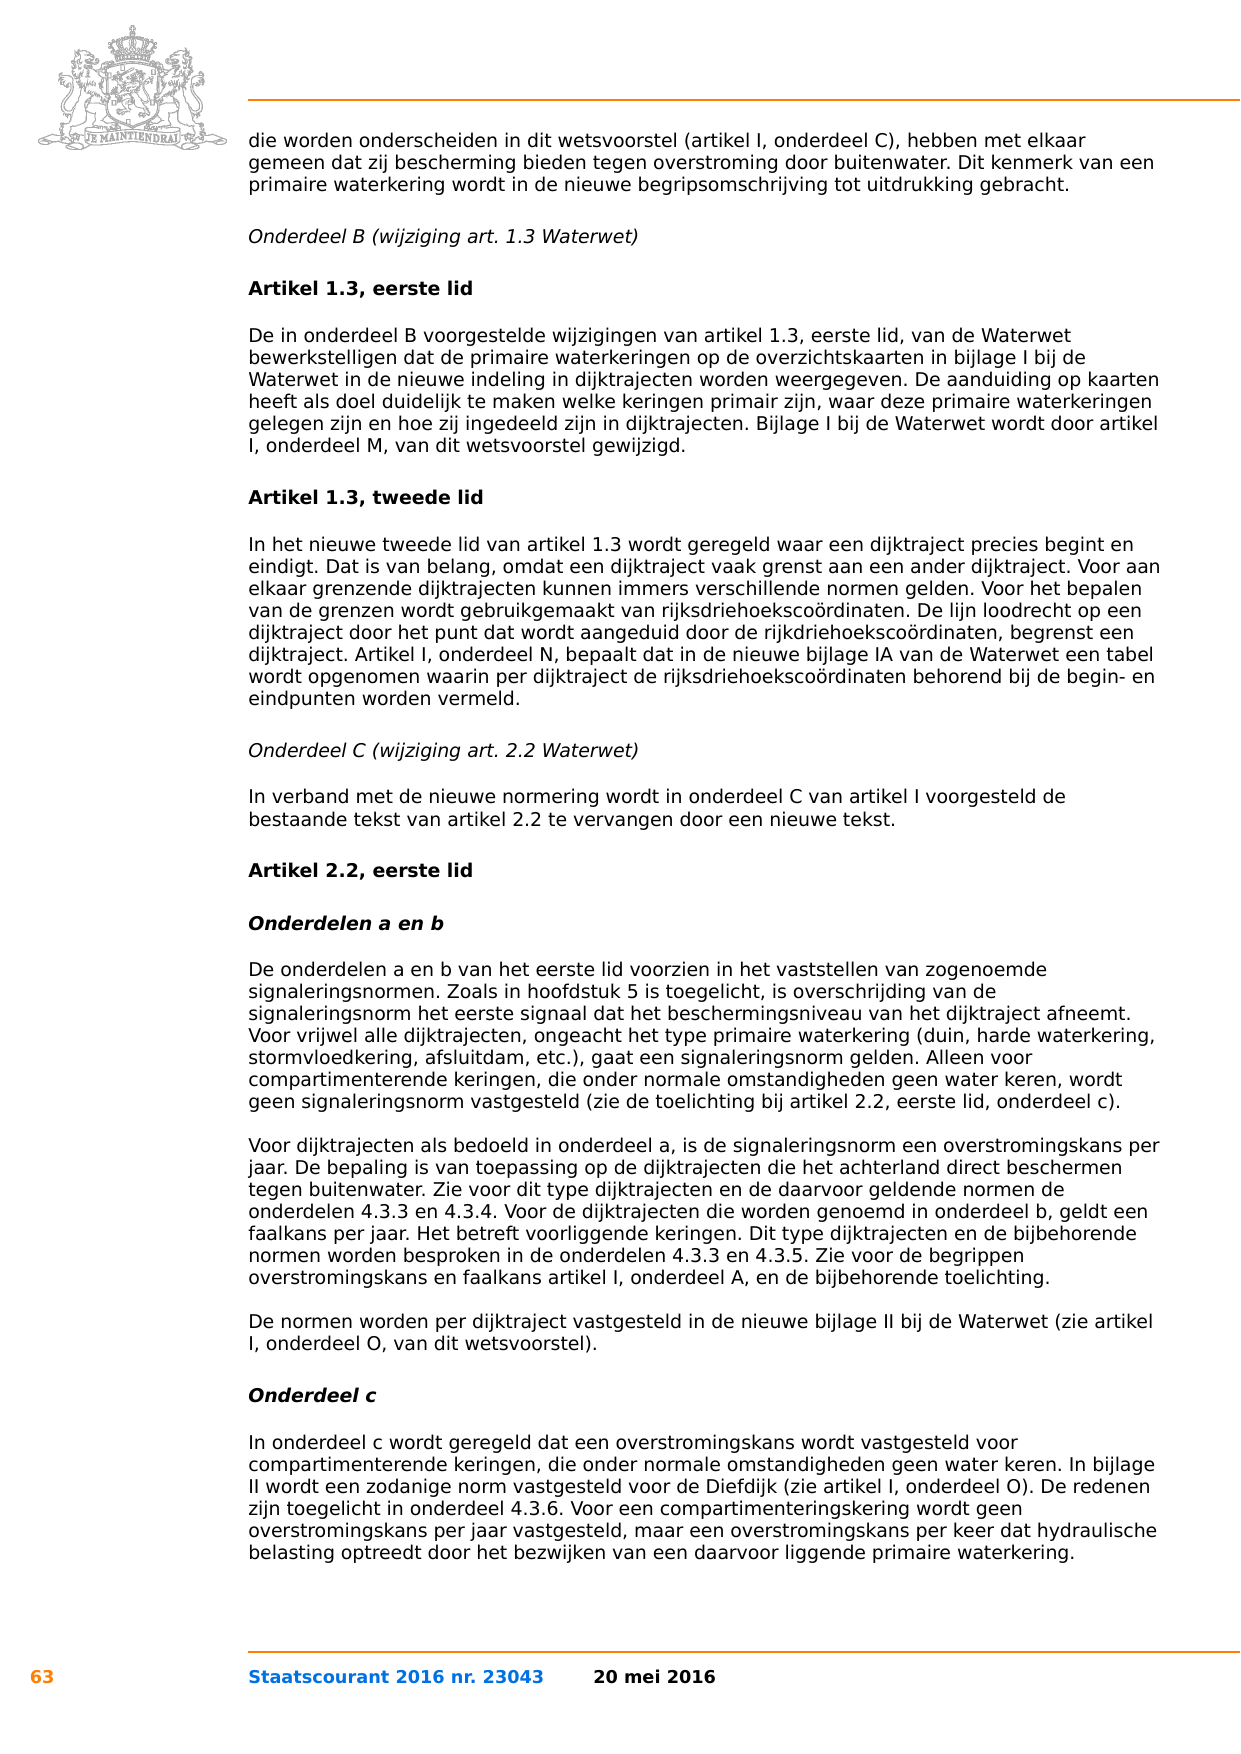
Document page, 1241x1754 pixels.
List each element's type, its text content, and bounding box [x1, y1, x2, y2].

subtitle Artikel 1.3, tweede lid [248, 487, 1163, 509]
text Voor dijktrajecten als bedoeld in onderdeel a, is de signaleringsnorm een overstromingskans per jaar. De bepaling is van toepassing op de dijktrajecten die het achterland direct beschermen tegen buitenwater. Zie voor dit type dijktrajecten en de daarvoor geldende normen de onderdelen 4.3.3 en 4.3.4. Voor de dijktrajecten die worden genoemd in onderdeel b, geldt een faalkans per jaar. Het betreft voorliggende keringen. Dit type dijktrajecten en de bijbehorende normen worden besproken in de onderdelen 4.3.3 en 4.3.5. Zie voor de begrippen overstromingskans en faalkans artikel I, onderdeel A, en de bijbehorende toelichting. [248, 1135, 1163, 1289]
text De in onderdeel B voorgestelde wijzigingen van artikel 1.3, eerste lid, van de Waterwet bewerkstelligen dat de primaire waterkeringen op de overzichtskaarten in bijlage I bij de Waterwet in de nieuwe indeling in dijktrajecten worden weergegeven. De aanduiding op kaarten heeft als doel duidelijk te maken welke keringen primair zijn, waar deze primaire waterkeringen gelegen zijn en hoe zij ingedeeld zijn in dijktrajecten. Bijlage I bij de Waterwet wordt door artikel I, onderdeel M, van dit wetsvoorstel gewijzigd. [248, 325, 1163, 457]
subtitle Onderdelen a en b [248, 912, 1163, 934]
subtitle Onderdeel C (wijziging art. 2.2 Waterwet) [248, 739, 1163, 761]
text De onderdelen a en b van het eerste lid voorzien in het vaststellen van zogenoemde signaleringsnormen. Zoals in hoofdstuk 5 is toegelicht, is overschrijding van de signaleringsnorm het eerste signaal dat het beschermingsniveau van het dijktraject afneemt. Voor vrijwel alle dijktrajecten, ongeacht het type primaire waterkering (duin, harde waterkering, stormvloedkering, afsluitdam, etc.), gaat een signaleringsnorm gelden. Alleen voor compartimenterende keringen, die onder normale omstandigheden geen water keren, wordt geen signaleringsnorm vastgesteld (zie de toelichting bij artikel 2.2, eerste lid, onderdeel c). [248, 959, 1163, 1113]
subtitle Artikel 1.3, eerste lid [248, 278, 1163, 300]
subtitle Onderdeel B (wijziging art. 1.3 Waterwet) [248, 226, 1163, 248]
text In het nieuwe tweede lid van artikel 1.3 wordt geregeld waar een dijktraject precies begint en eindigt. Dat is van belang, omdat een dijktraject vaak grenst aan een ander dijktraject. Voor aan elkaar grenzende dijktrajecten kunnen immers verschillende normen gelden. Voor het bepalen van de grenzen wordt gebruikgemaakt van rijksdriehoekscoördinaten. De lijn loodrecht op een dijktraject door het punt dat wordt aangeduid door de rijkdriehoekscoördinaten, begrenst een dijktraject. Artikel I, onderdeel N, bepaalt dat in de nieuwe bijlage IA van de Waterwet een tabel wordt opgenomen waarin per dijktraject de rijksdriehoekscoördinaten behorend bij de begin- en eindpunten worden vermeld. [248, 534, 1163, 709]
subtitle Onderdeel c [248, 1385, 1163, 1407]
text De normen worden per dijktraject vastgesteld in de nieuwe bijlage II bij de Waterwet (zie artikel I, onderdeel O, van dit wetsvoorstel). [248, 1311, 1163, 1355]
text die worden onderscheiden in dit wetsvoorstel (artikel I, onderdeel C), hebben met elkaar gemeen dat zij bescherming bieden tegen overstroming door buitenwater. Dit kenmerk van een primaire waterkering wordt in de nieuwe begripsomschrijving tot uitdrukking gebracht. [248, 130, 1163, 196]
subtitle Artikel 2.2, eerste lid [248, 860, 1163, 882]
picture [38, 25, 227, 150]
text In verband met de nieuwe normering wordt in onderdeel C van artikel I voorgesteld de bestaande tekst van artikel 2.2 te vervangen door een nieuwe tekst. [248, 786, 1163, 830]
text In onderdeel c wordt geregeld dat een overstromingskans wordt vastgesteld voor compartimenterende keringen, die onder normale omstandigheden geen water keren. In bijlage II wordt een zodanige norm vastgesteld voor de Diefdijk (zie artikel I, onderdeel O). De redenen zijn toegelicht in onderdeel 4.3.6. Voor een compartimenteringskering wordt geen overstromingskans per jaar vastgesteld, maar een overstromingskans per keer dat hydraulische belasting optreedt door het bezwijken van een daarvoor liggende primaire waterkering. [248, 1432, 1163, 1564]
